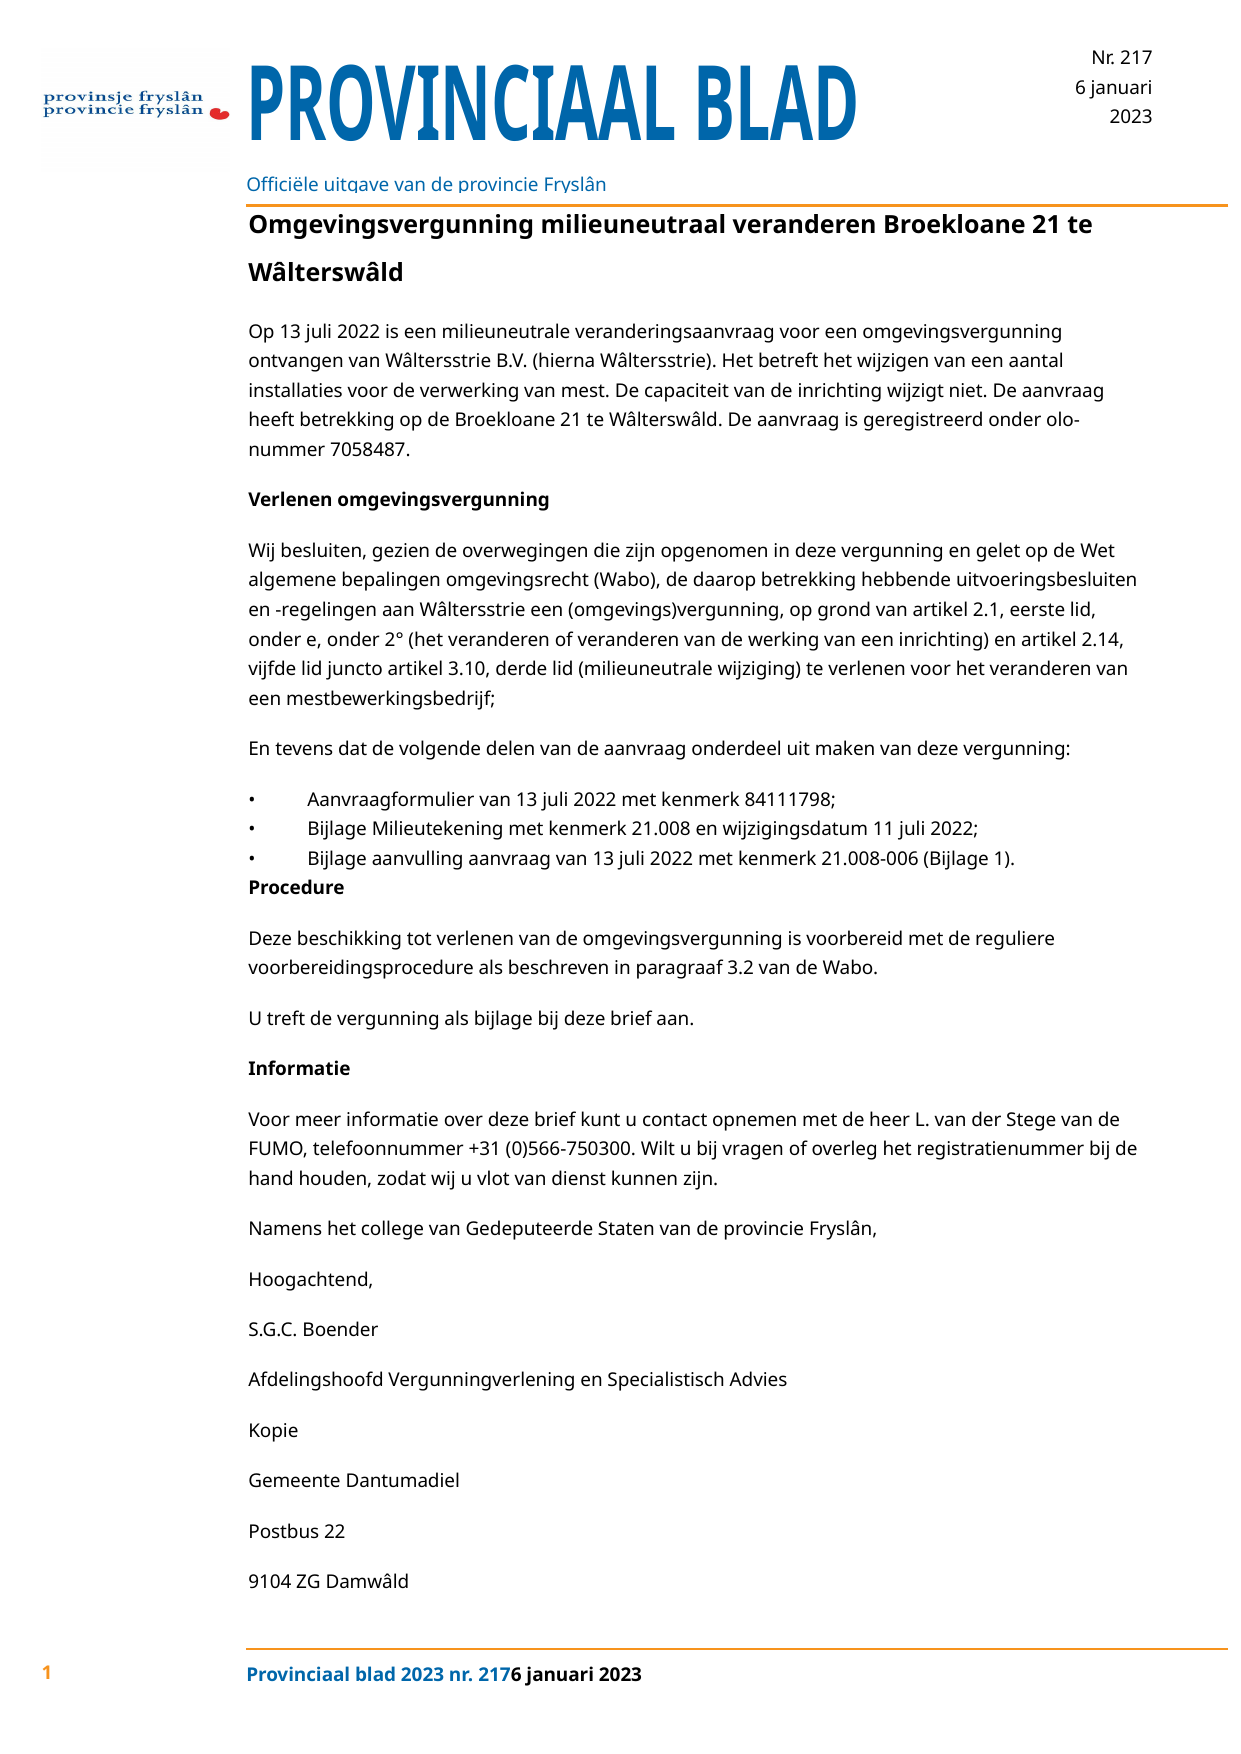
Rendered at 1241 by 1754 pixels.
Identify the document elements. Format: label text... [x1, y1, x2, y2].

text Hoogachtend, [248, 1266, 1152, 1292]
picture [41, 47, 231, 172]
text Postbus 22 [248, 1518, 1152, 1544]
text S.G.C. Boender [248, 1316, 1152, 1342]
text Wij besluiten, gezien de overwegingen die zijn opgenomen in deze vergunning en gelet op de Wet algemene bepalingen omgevingsrecht (Wabo), de daarop betrekking hebbende uitvoeringsbesluiten en -regelingen aan Wâltersstrie een (omgevings)vergunning, op grond van artikel 2.1, eerste lid, onder e, onder 2° (het veranderen of veranderen van de werking van een inrichting) en artikel 2.14, vijfde lid juncto artikel 3.10, derde lid (milieuneutrale wijziging) te verlenen voor het veranderen van een mestbewerkingsbedrijf; [248, 537, 1152, 711]
list Aanvraagformulier van 13 juli 2022 met kenmerk 84111798; [248, 786, 1152, 812]
text Verlenen omgevingsvergunning [248, 487, 1152, 512]
text Gemeente Dantumadiel [248, 1467, 1152, 1493]
text Deze beschikking tot verlenen van de omgevingsvergunning is voorbereid met de reguliere voorbereidingsprocedure als beschreven in paragraaf 3.2 van de Wabo. [248, 925, 1152, 980]
text U treft de vergunning als bijlage bij deze brief aan. [248, 1005, 1152, 1031]
list Bijlage Milieutekening met kenmerk 21.008 en wijzigingsdatum 11 juli 2022; [248, 815, 1152, 841]
text Procedure [248, 874, 1152, 900]
text Op 13 juli 2022 is een milieuneutrale veranderingsaanvraag voor een omgevingsvergunning ontvangen van Wâltersstrie B.V. (hierna Wâltersstrie). Het betreft het wijzigen van een aantal installaties voor de verwerking van mest. De capaciteit van de inrichting wijzigt niet. De aanvraag heeft betrekking op de Broekloane 21 te Wâlterswâld. De aanvraag is geregistreerd onder olo-nummer 7058487. [248, 318, 1152, 462]
text Informatie [248, 1055, 1152, 1081]
text 9104 ZG Damwâld [248, 1568, 1152, 1594]
text Voor meer informatie over deze brief kunt u contact opnemen met de heer L. van der Stege van de FUMO, telefoonnummer +31 (0)566-750300. Wilt u bij vragen of overleg het registratienummer bij de hand houden, zodat wij u vlot van dienst kunnen zijn. [248, 1106, 1152, 1191]
text Kopie [248, 1417, 1152, 1443]
text Omgevingsvergunning milieuneutraal veranderen Broekloane 21 te Wâlterswâld [248, 207, 1152, 288]
text En tevens dat de volgende delen van de aanvraag onderdeel uit maken van deze vergunning: [248, 735, 1152, 761]
list Bijlage aanvulling aanvraag van 13 juli 2022 met kenmerk 21.008-006 (Bijlage 1). [248, 845, 1152, 871]
text Namens het college van Gedeputeerde Staten van de provincie Fryslân, [248, 1215, 1152, 1241]
text Afdelingshoofd Vergunningverlening en Specialistisch Advies [248, 1367, 1152, 1392]
